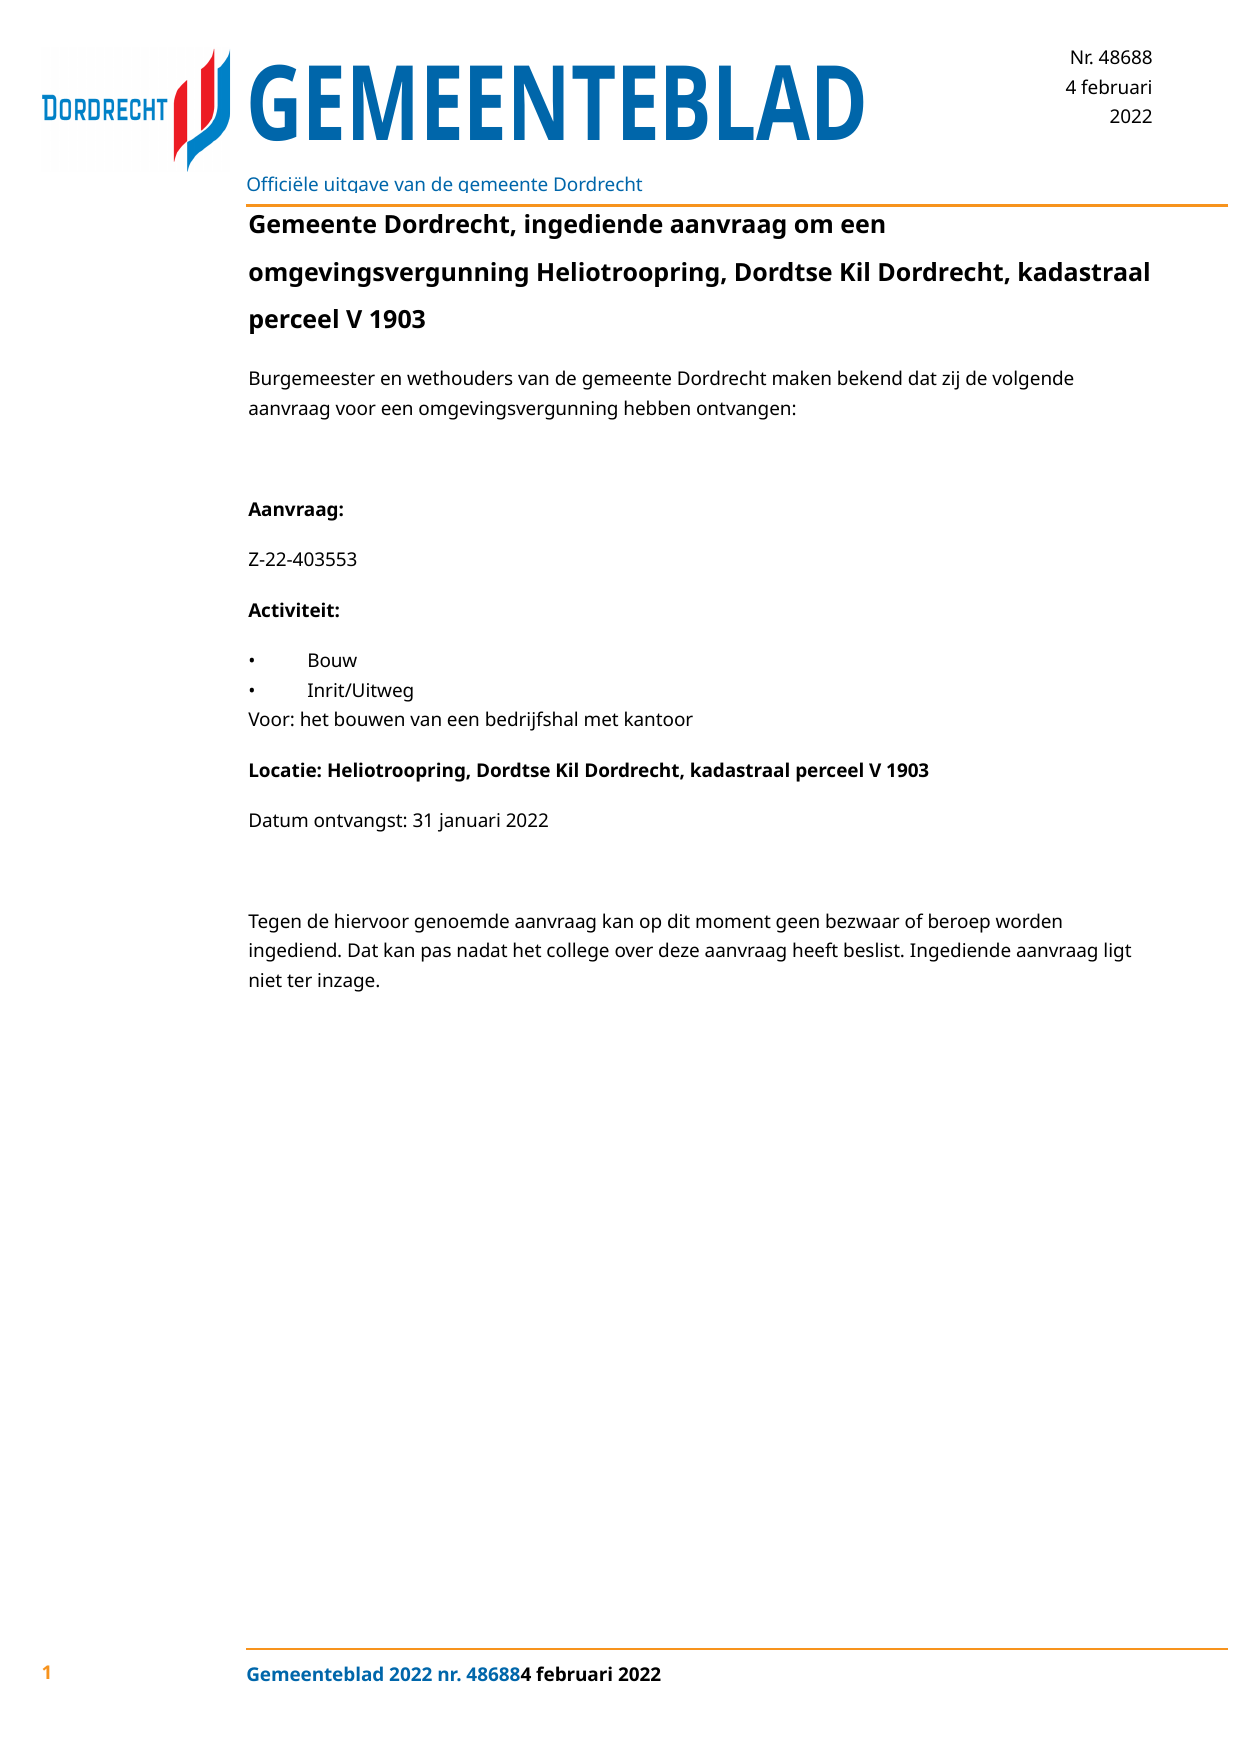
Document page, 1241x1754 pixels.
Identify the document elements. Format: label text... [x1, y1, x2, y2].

text Gemeente Dordrecht, ingediende aanvraag om een omgevingsvergunning Heliotroopring, Dordtse Kil Dordrecht, kadastraal perceel V 1903 [248, 207, 1152, 336]
text Locatie: Heliotroopring, Dordtse Kil Dordrecht, kadastraal perceel V 1903 [248, 757, 1152, 782]
text Activiteit: [248, 597, 1152, 622]
text Burgemeester en wethouders van de gemeente Dordrecht maken bekend dat zij de volgende aanvraag voor een omgevingsvergunning hebben ontvangen: [248, 366, 1152, 421]
text Tegen de hiervoor genoemde aanvraag kan op dit moment geen bezwaar of beroep worden ingediend. Dat kan pas nadat het college over deze aanvraag heeft beslist. Ingediende aanvraag ligt niet ter inzage. [248, 908, 1152, 993]
text Z-22-403553 [248, 546, 1152, 572]
text Datum ontvangst: 31 januari 2022 [248, 807, 1152, 833]
text Aanvraag: [248, 496, 1152, 522]
text Voor: het bouwen van een bedrijfshal met kantoor [248, 706, 1152, 732]
picture [41, 47, 231, 172]
list Bouw [248, 647, 1152, 673]
list Inrit/Uitweg [248, 677, 1152, 702]
